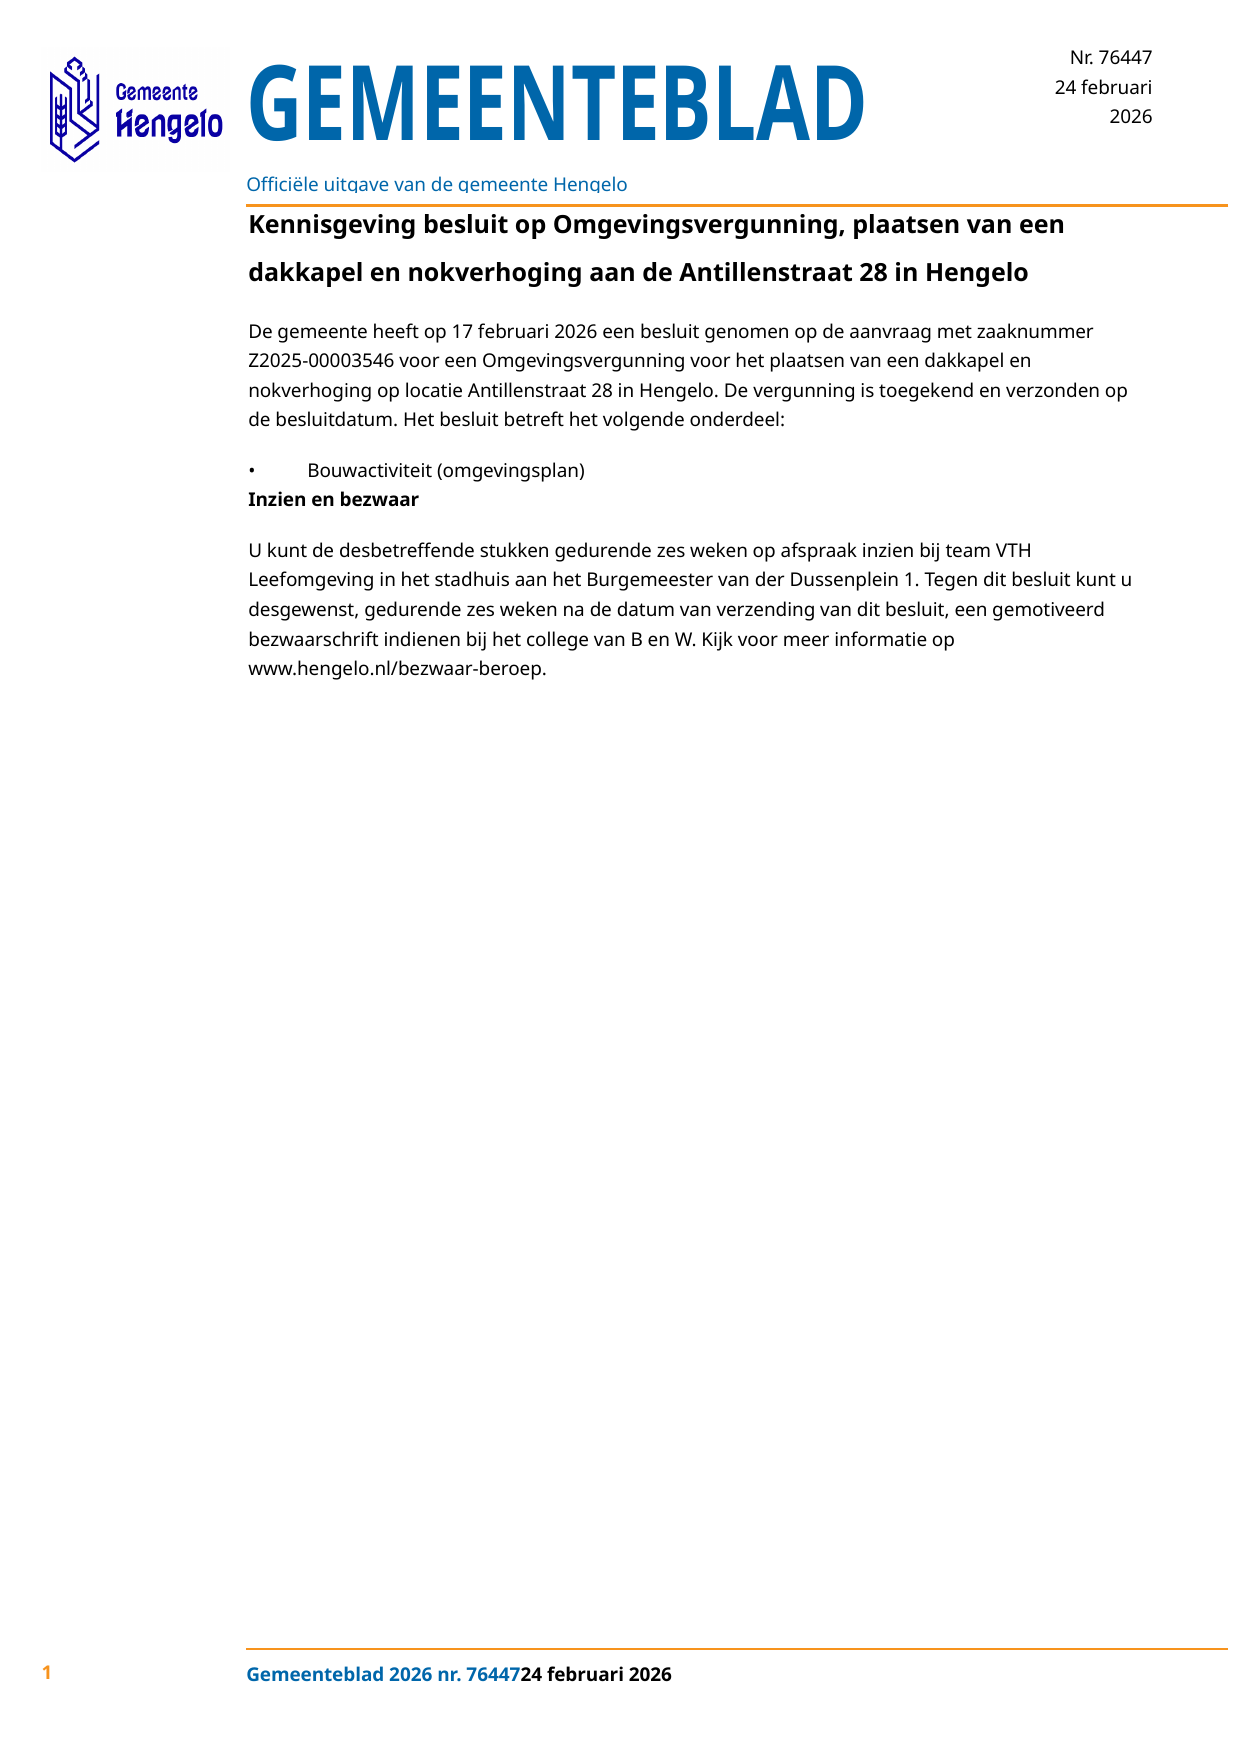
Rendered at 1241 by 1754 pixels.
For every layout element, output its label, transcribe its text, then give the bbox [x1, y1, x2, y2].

picture [41, 47, 231, 172]
list Bouwactiviteit (omgevingsplan) [248, 457, 1152, 483]
text De gemeente heeft op 17 februari 2026 een besluit genomen op de aanvraag met zaaknummer Z2025-00003546 voor een Omgevingsvergunning voor het plaatsen van een dakkapel en nokverhoging op locatie Antillenstraat 28 in Hengelo. De vergunning is toegekend en verzonden op de besluitdatum. Het besluit betreft het volgende onderdeel: [248, 318, 1152, 432]
text Kennisgeving besluit op Omgevingsvergunning, plaatsen van een dakkapel en nokverhoging aan de Antillenstraat 28 in Hengelo [248, 207, 1152, 288]
text U kunt de desbetreffende stukken gedurende zes weken op afspraak inzien bij team VTH Leefomgeving in het stadhuis aan het Burgemeester van der Dussenplein 1. Tegen dit besluit kunt u desgewenst, gedurende zes weken na de datum van verzending van dit besluit, een gemotiveerd bezwaarschrift indienen bij het college van B en W. Kijk voor meer informatie op www.hengelo.nl/bezwaar-beroep. [248, 537, 1152, 681]
text Inzien en bezwaar [248, 487, 1152, 512]
